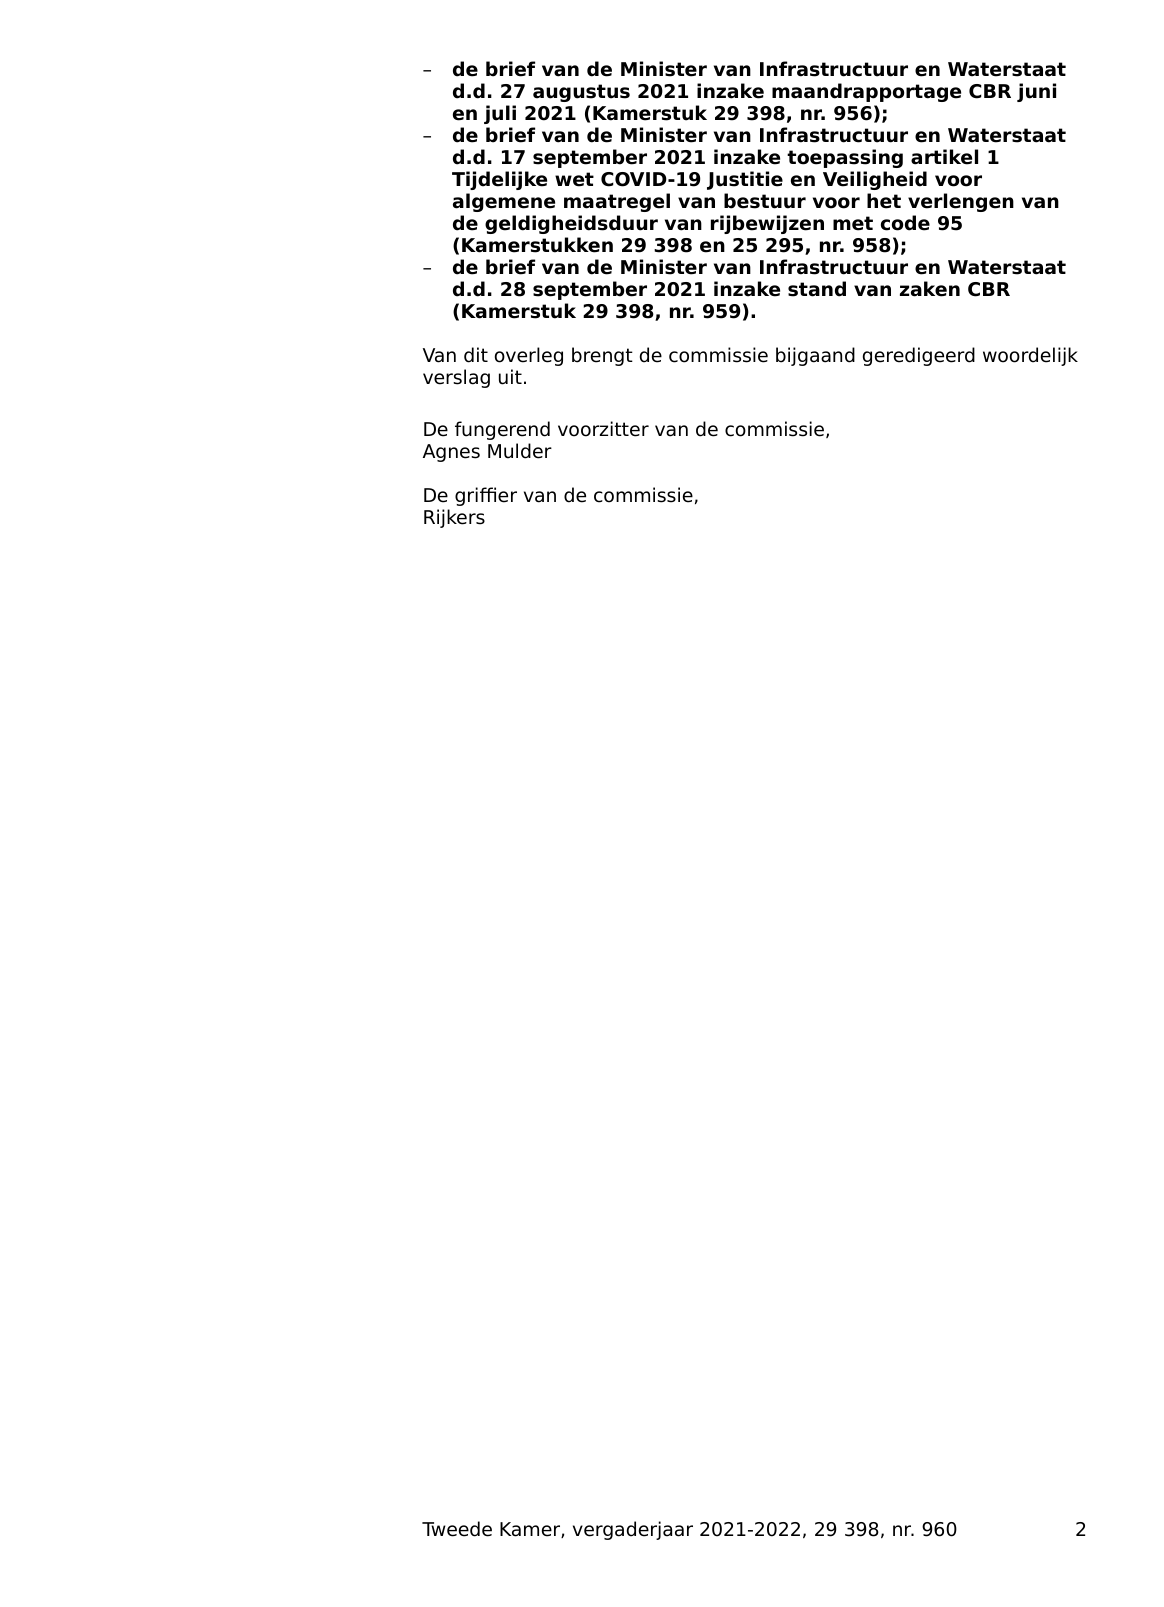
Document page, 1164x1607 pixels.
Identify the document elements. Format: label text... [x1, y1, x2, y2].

text Van dit overleg brengt de commissie bijgaand geredigeerd woordelijk verslag uit. [422, 345, 1087, 389]
text – de brief van de Minister van Infrastructuur en Waterstaat d.d. 17 september 2021 inzake toepassing artikel 1 Tijdelijke wet COVID-19 Justitie en Veiligheid voor algemene maatregel van bestuur voor het verlengen van de geldigheidsduur van rijbewijzen met code 95 (Kamerstukken 29 398 en 25 295, nr. 958); [422, 125, 1087, 257]
text De fungerend voorzitter van de commissie, Agnes Mulder [422, 419, 1087, 463]
text – de brief van de Minister van Infrastructuur en Waterstaat d.d. 27 augustus 2021 inzake maandrapportage CBR juni en juli 2021 (Kamerstuk 29 398, nr. 956); [422, 59, 1087, 125]
text De griffier van de commissie, Rijkers [422, 485, 1087, 529]
text – de brief van de Minister van Infrastructuur en Waterstaat d.d. 28 september 2021 inzake stand van zaken CBR (Kamerstuk 29 398, nr. 959). [422, 257, 1087, 323]
